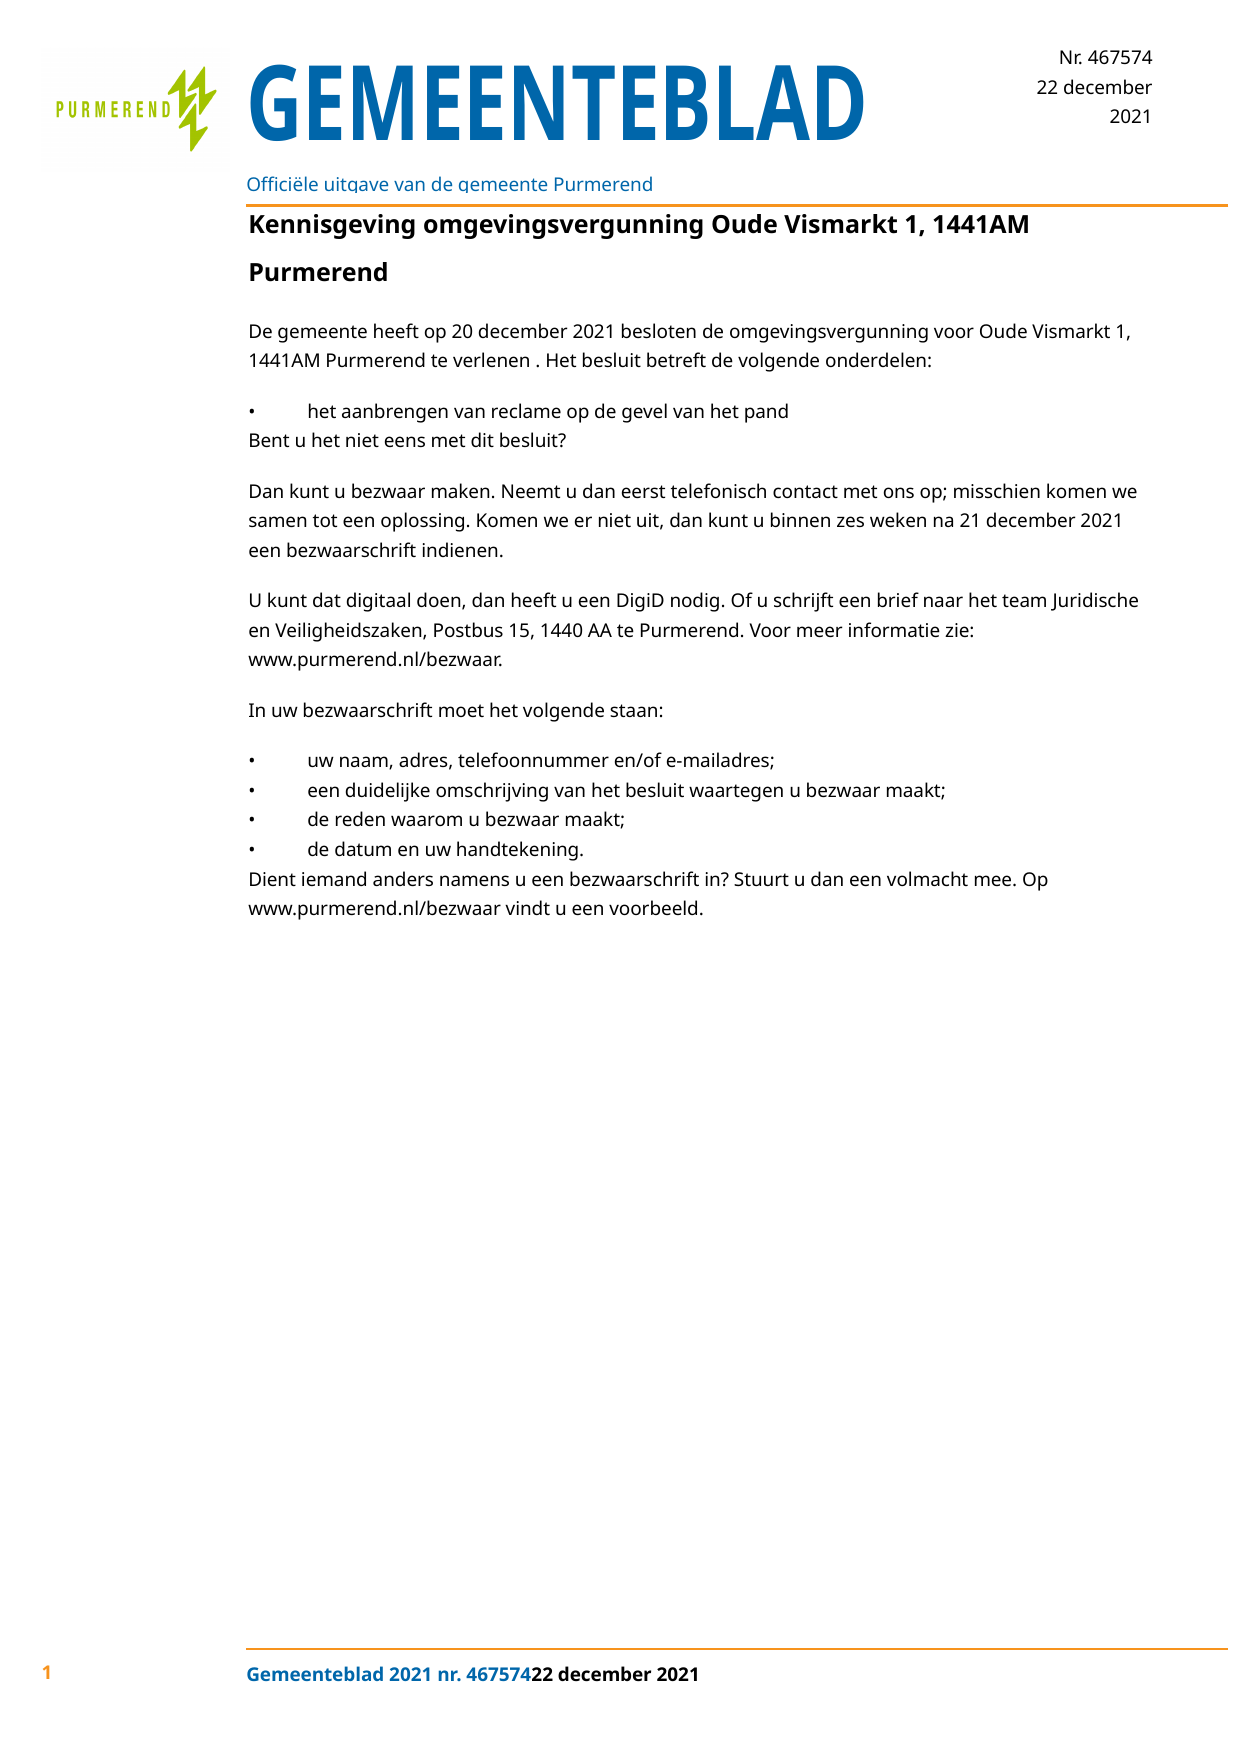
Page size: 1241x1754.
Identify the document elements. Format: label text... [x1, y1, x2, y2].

list het aanbrengen van reclame op de gevel van het pand [248, 398, 1152, 424]
text De gemeente heeft op 20 december 2021 besloten de omgevingsvergunning voor Oude Vismarkt 1, 1441AM Purmerend te verlenen . Het besluit betreft de volgende onderdelen: [248, 318, 1152, 373]
picture [41, 47, 231, 172]
text Dan kunt u bezwaar maken. Neemt u dan eerst telefonisch contact met ons op; misschien komen we samen tot een oplossing. Komen we er niet uit, dan kunt u binnen zes weken na 21 december 2021 een bezwaarschrift indienen. [248, 478, 1152, 563]
text U kunt dat digitaal doen, dan heeft u een DigiD nodig. Of u schrijft een brief naar het team Juridische en Veiligheidszaken, Postbus 15, 1440 AA te Purmerend. Voor meer informatie zie: www.purmerend.nl/bezwaar. [248, 587, 1152, 672]
text Bent u het niet eens met dit besluit? [248, 427, 1152, 453]
list uw naam, adres, telefoonnummer en/of e-mailadres; [248, 747, 1152, 773]
list de datum en uw handtekening. [248, 836, 1152, 862]
list een duidelijke omschrijving van het besluit waartegen u bezwaar maakt; [248, 777, 1152, 803]
text In uw bezwaarschrift moet het volgende staan: [248, 697, 1152, 723]
text Kennisgeving omgevingsvergunning Oude Vismarkt 1, 1441AM Purmerend [248, 207, 1152, 288]
text Dient iemand anders namens u een bezwaarschrift in? Stuurt u dan een volmacht mee. Op www.purmerend.nl/bezwaar vindt u een voorbeeld. [248, 866, 1152, 921]
list de reden waarom u bezwaar maakt; [248, 807, 1152, 832]
